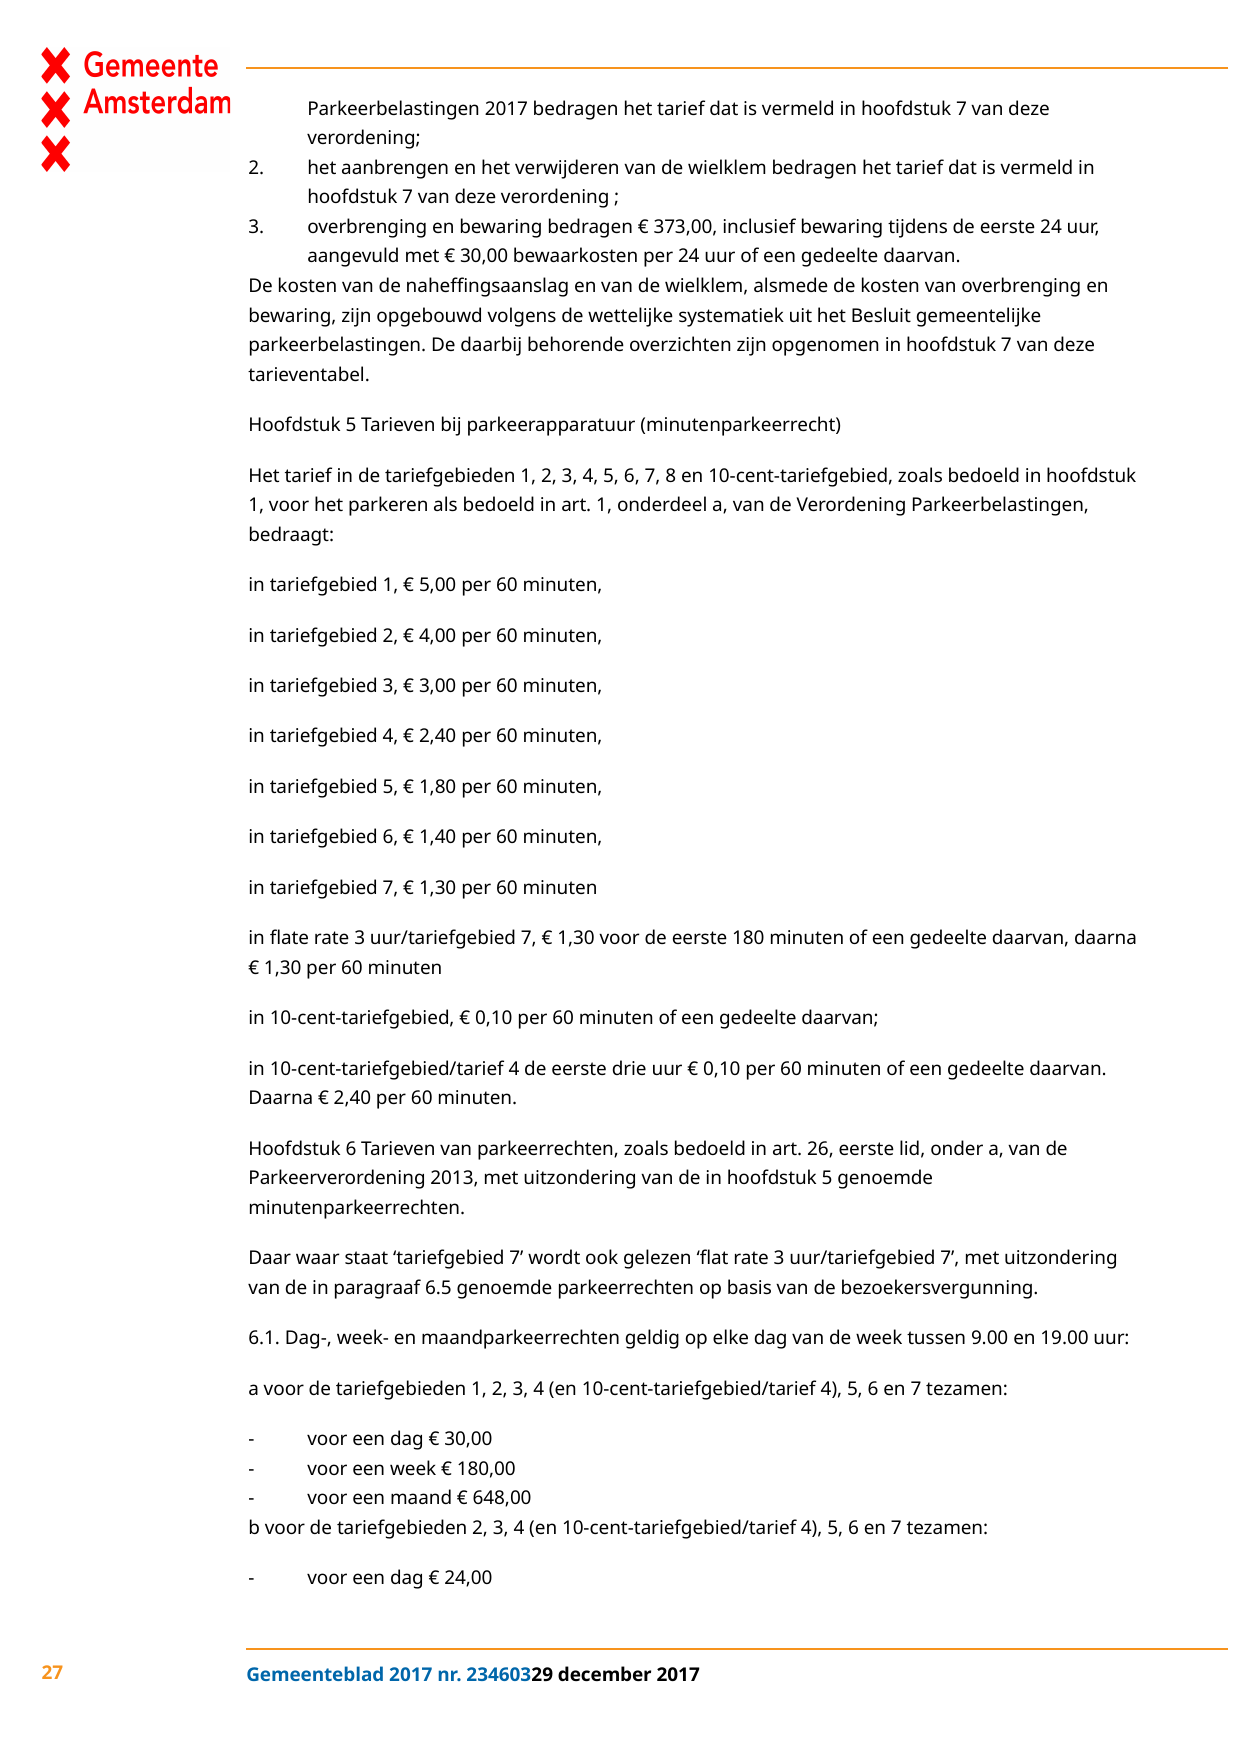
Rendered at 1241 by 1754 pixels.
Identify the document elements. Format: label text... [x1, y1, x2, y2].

text in flate rate 3 uur/tariefgebied 7, € 1,30 voor de eerste 180 minuten of een gedeelte daarvan, daarna € 1,30 per 60 minuten [248, 924, 1152, 980]
text Daar waar staat ‘tariefgebied 7’ wordt ook gelezen ‘flat rate 3 uur/tariefgebied 7’, met uitzondering van de in paragraaf 6.5 genoemde parkeerrechten op basis van de bezoekersvergunning. [248, 1244, 1152, 1300]
list voor een dag € 30,00 [248, 1425, 1152, 1451]
text Het tarief in de tariefgebieden 1, 2, 3, 4, 5, 6, 7, 8 en 10-cent-tariefgebied, zoals bedoeld in hoofdstuk 1, voor het parkeren als bedoeld in art. 1, onderdeel a, van de Verordening Parkeerbelastingen, bedraagt: [248, 462, 1152, 547]
text in tariefgebied 3, € 3,00 per 60 minuten, [248, 672, 1152, 698]
text in tariefgebied 1, € 5,00 per 60 minuten, [248, 571, 1152, 597]
list voor een dag € 24,00 [248, 1564, 1152, 1590]
text De kosten van de naheffingsaanslag en van de wielklem, alsmede de kosten van overbrenging en bewaring, zijn opgebouwd volgens de wettelijke systematiek uit het Besluit gemeentelijke parkeerbelastingen. De daarbij behorende overzichten zijn opgenomen in hoofdstuk 7 van deze tarieventabel. [248, 272, 1152, 387]
text a voor de tariefgebieden 1, 2, 3, 4 (en 10-cent-tariefgebied/tarief 4), 5, 6 en 7 tezamen: [248, 1375, 1152, 1401]
list het aanbrengen en het verwijderen van de wielklem bedragen het tarief dat is vermeld in hoofdstuk 7 van deze verordening ; [248, 154, 1152, 209]
text in tariefgebied 7, € 1,30 per 60 minuten [248, 874, 1152, 900]
text b voor de tariefgebieden 2, 3, 4 (en 10-cent-tariefgebied/tarief 4), 5, 6 en 7 tezamen: [248, 1514, 1152, 1540]
text in tariefgebied 6, € 1,40 per 60 minuten, [248, 823, 1152, 849]
list voor een week € 180,00 [248, 1455, 1152, 1481]
list Parkeerbelastingen 2017 bedragen het tarief dat is vermeld in hoofdstuk 7 van deze verordening; [248, 95, 1152, 150]
picture [41, 47, 231, 172]
list voor een maand € 648,00 [248, 1484, 1152, 1510]
text in 10-cent-tariefgebied, € 0,10 per 60 minuten of een gedeelte daarvan; [248, 1004, 1152, 1030]
text Hoofdstuk 5 Tarieven bij parkeerapparatuur (minutenparkeerrecht) [248, 411, 1152, 437]
text Hoofdstuk 6 Tarieven van parkeerrechten, zoals bedoeld in art. 26, eerste lid, onder a, van de Parkeerverordening 2013, met uitzondering van de in hoofdstuk 5 genoemde minutenparkeerrechten. [248, 1135, 1152, 1220]
list overbrenging en bewaring bedragen € 373,00, inclusief bewaring tijdens de eerste 24 uur, aangevuld met € 30,00 bewaarkosten per 24 uur of een gedeelte daarvan. [248, 213, 1152, 268]
text 6.1. Dag-, week- en maandparkeerrechten geldig op elke dag van de week tussen 9.00 en 19.00 uur: [248, 1324, 1152, 1350]
text in tariefgebied 4, € 2,40 per 60 minuten, [248, 723, 1152, 748]
text in tariefgebied 5, € 1,80 per 60 minuten, [248, 773, 1152, 799]
text in tariefgebied 2, € 4,00 per 60 minuten, [248, 622, 1152, 648]
text in 10-cent-tariefgebied/tarief 4 de eerste drie uur € 0,10 per 60 minuten of een gedeelte daarvan. Daarna € 2,40 per 60 minuten. [248, 1055, 1152, 1110]
